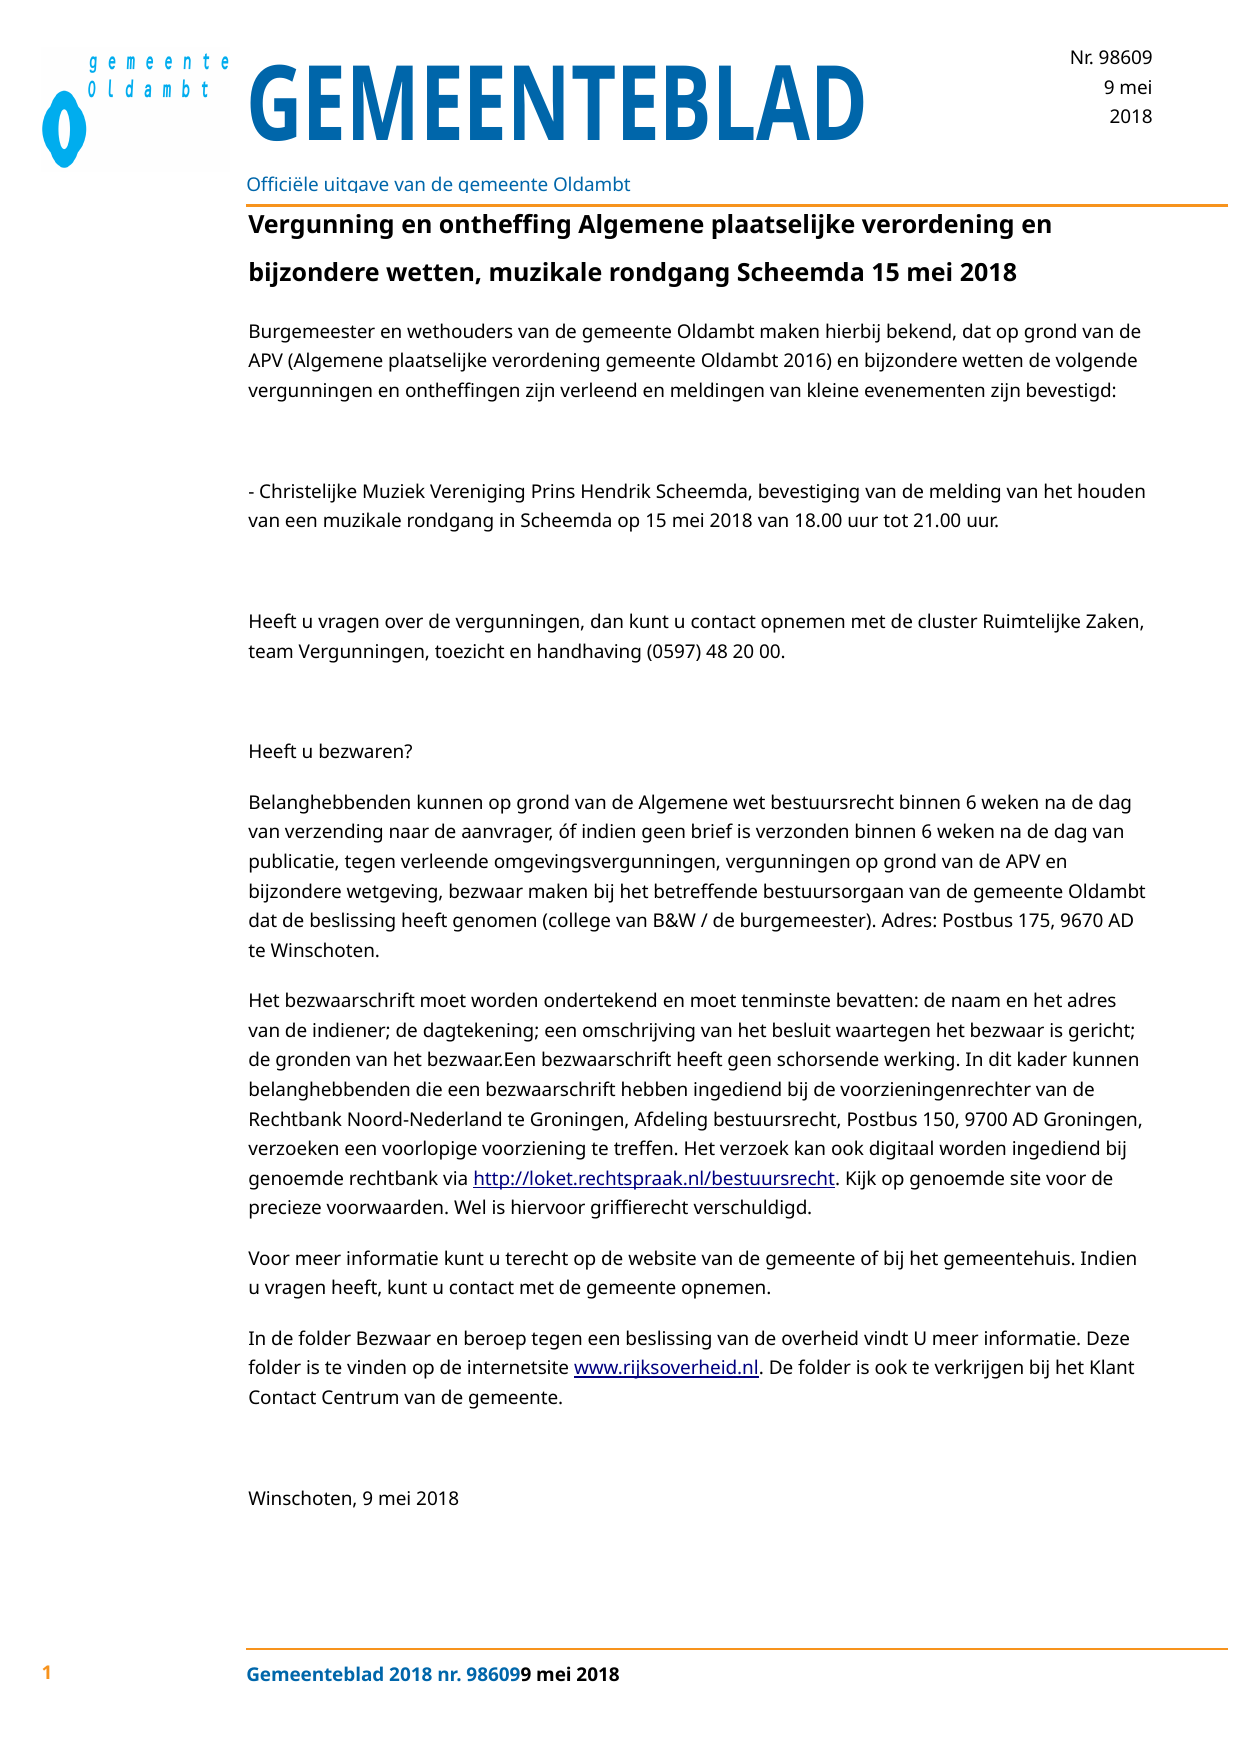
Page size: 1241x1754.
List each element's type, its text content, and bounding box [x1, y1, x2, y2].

text Voor meer informatie kunt u terecht op de website van de gemeente of bij het gemeentehuis. Indien u vragen heeft, kunt u contact met de gemeente opnemen. [248, 1245, 1152, 1300]
text Vergunning en ontheffing Algemene plaatselijke verordening en bijzondere wetten, muzikale rondgang Scheemda 15 mei 2018 [248, 207, 1152, 288]
picture [41, 47, 231, 172]
text Heeft u bezwaren? [248, 739, 1152, 764]
text In de folder Bezwaar en beroep tegen een beslissing van de overheid vindt U meer informatie. Deze folder is te vinden op de internetsite www.rijksoverheid.nl. De folder is ook te verkrijgen bij het Klant Contact Centrum van de gemeente. [248, 1325, 1152, 1410]
text Winschoten, 9 mei 2018 [248, 1485, 1152, 1511]
text Het bezwaarschrift moet worden ondertekend en moet tenminste bevatten: de naam en het adres van de indiener; de dagtekening; een omschrijving van het besluit waartegen het bezwaar is gericht; de gronden van het bezwaar.Een bezwaarschrift heeft geen schorsende werking. In dit kader kunnen belanghebbenden die een bezwaarschrift hebben ingediend bij de voorzieningenrechter van de Rechtbank Noord-Nederland te Groningen, Afdeling bestuursrecht, Postbus 150, 9700 AD Groningen, verzoeken een voorlopige voorziening te treffen. Het verzoek kan ook digitaal worden ingediend bij genoemde rechtbank via http://loket.rechtspraak.nl/bestuursrecht. Kijk op genoemde site voor de precieze voorwaarden. Wel is hiervoor griffierecht verschuldigd. [248, 987, 1152, 1220]
text - Christelijke Muziek Vereniging Prins Hendrik Scheemda, bevestiging van de melding van het houden van een muzikale rondgang in Scheemda op 15 mei 2018 van 18.00 uur tot 21.00 uur. [248, 478, 1152, 533]
text Burgemeester en wethouders van de gemeente Oldambt maken hierbij bekend, dat op grond van de APV (Algemene plaatselijke verordening gemeente Oldambt 2016) en bijzondere wetten de volgende vergunningen en ontheffingen zijn verleend en meldingen van kleine evenementen zijn bevestigd: [248, 318, 1152, 403]
text Heeft u vragen over de vergunningen, dan kunt u contact opnemen met de cluster Ruimtelijke Zaken, team Vergunningen, toezicht en handhaving (0597) 48 20 00. [248, 608, 1152, 664]
text Belanghebbenden kunnen op grond van de Algemene wet bestuursrecht binnen 6 weken na de dag van verzending naar de aanvrager, óf indien geen brief is verzonden binnen 6 weken na de dag van publicatie, tegen verleende omgevingsvergunningen, vergunningen op grond van de APV en bijzondere wetgeving, bezwaar maken bij het betreffende bestuursorgaan van de gemeente Oldambt dat de beslissing heeft genomen (college van B&W / de burgemeester). Adres: Postbus 175, 9670 AD te Winschoten. [248, 789, 1152, 963]
